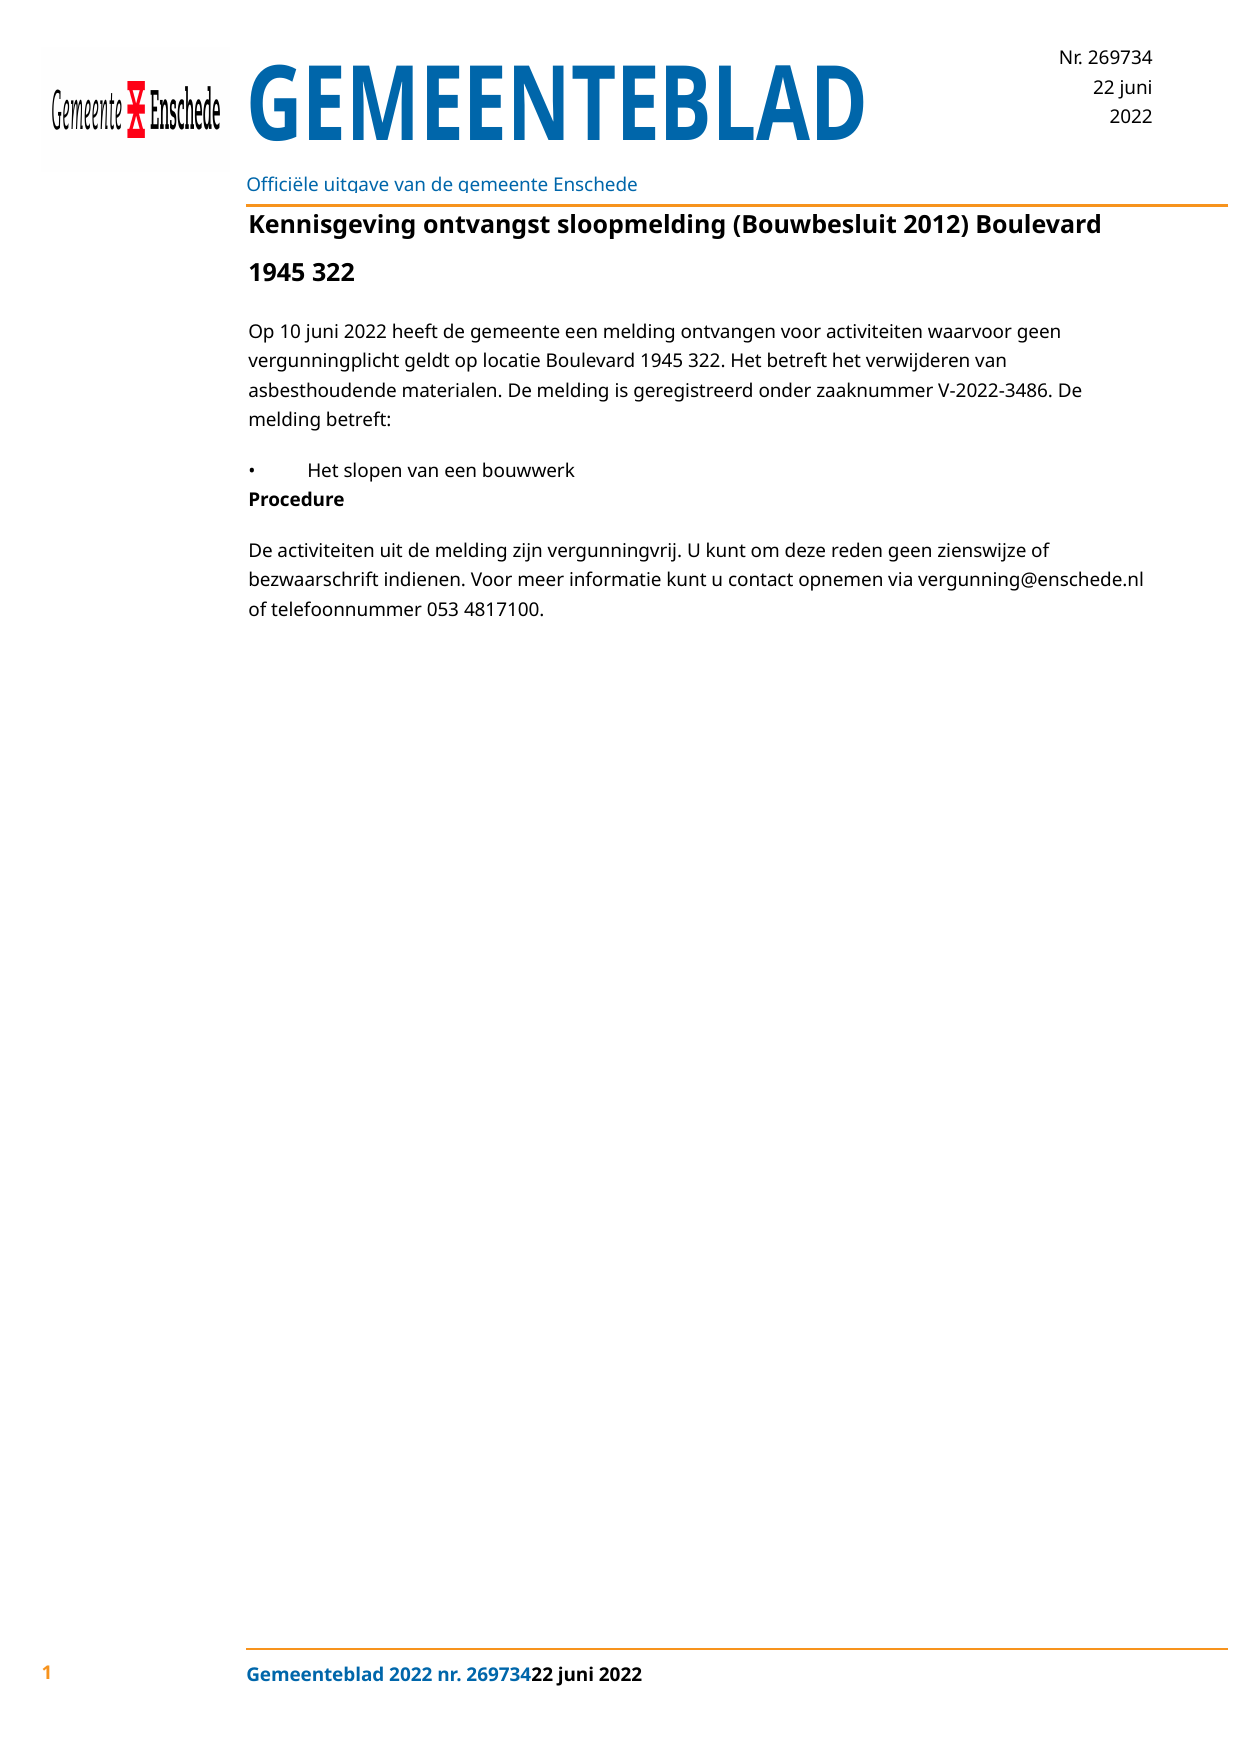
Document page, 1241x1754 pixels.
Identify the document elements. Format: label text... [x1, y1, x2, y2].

text Op 10 juni 2022 heeft de gemeente een melding ontvangen voor activiteiten waarvoor geen vergunningplicht geldt op locatie Boulevard 1945 322. Het betreft het verwijderen van asbesthoudende materialen. De melding is geregistreerd onder zaaknummer V-2022-3486. De melding betreft: [248, 318, 1152, 432]
list Het slopen van een bouwwerk [248, 457, 1152, 483]
text Procedure [248, 487, 1152, 512]
picture [41, 47, 231, 172]
text Kennisgeving ontvangst sloopmelding (Bouwbesluit 2012) Boulevard 1945 322 [248, 207, 1152, 288]
text De activiteiten uit de melding zijn vergunningvrij. U kunt om deze reden geen zienswijze of bezwaarschrift indienen. Voor meer informatie kunt u contact opnemen via vergunning@enschede.nl of telefoonnummer 053 4817100. [248, 537, 1152, 622]
